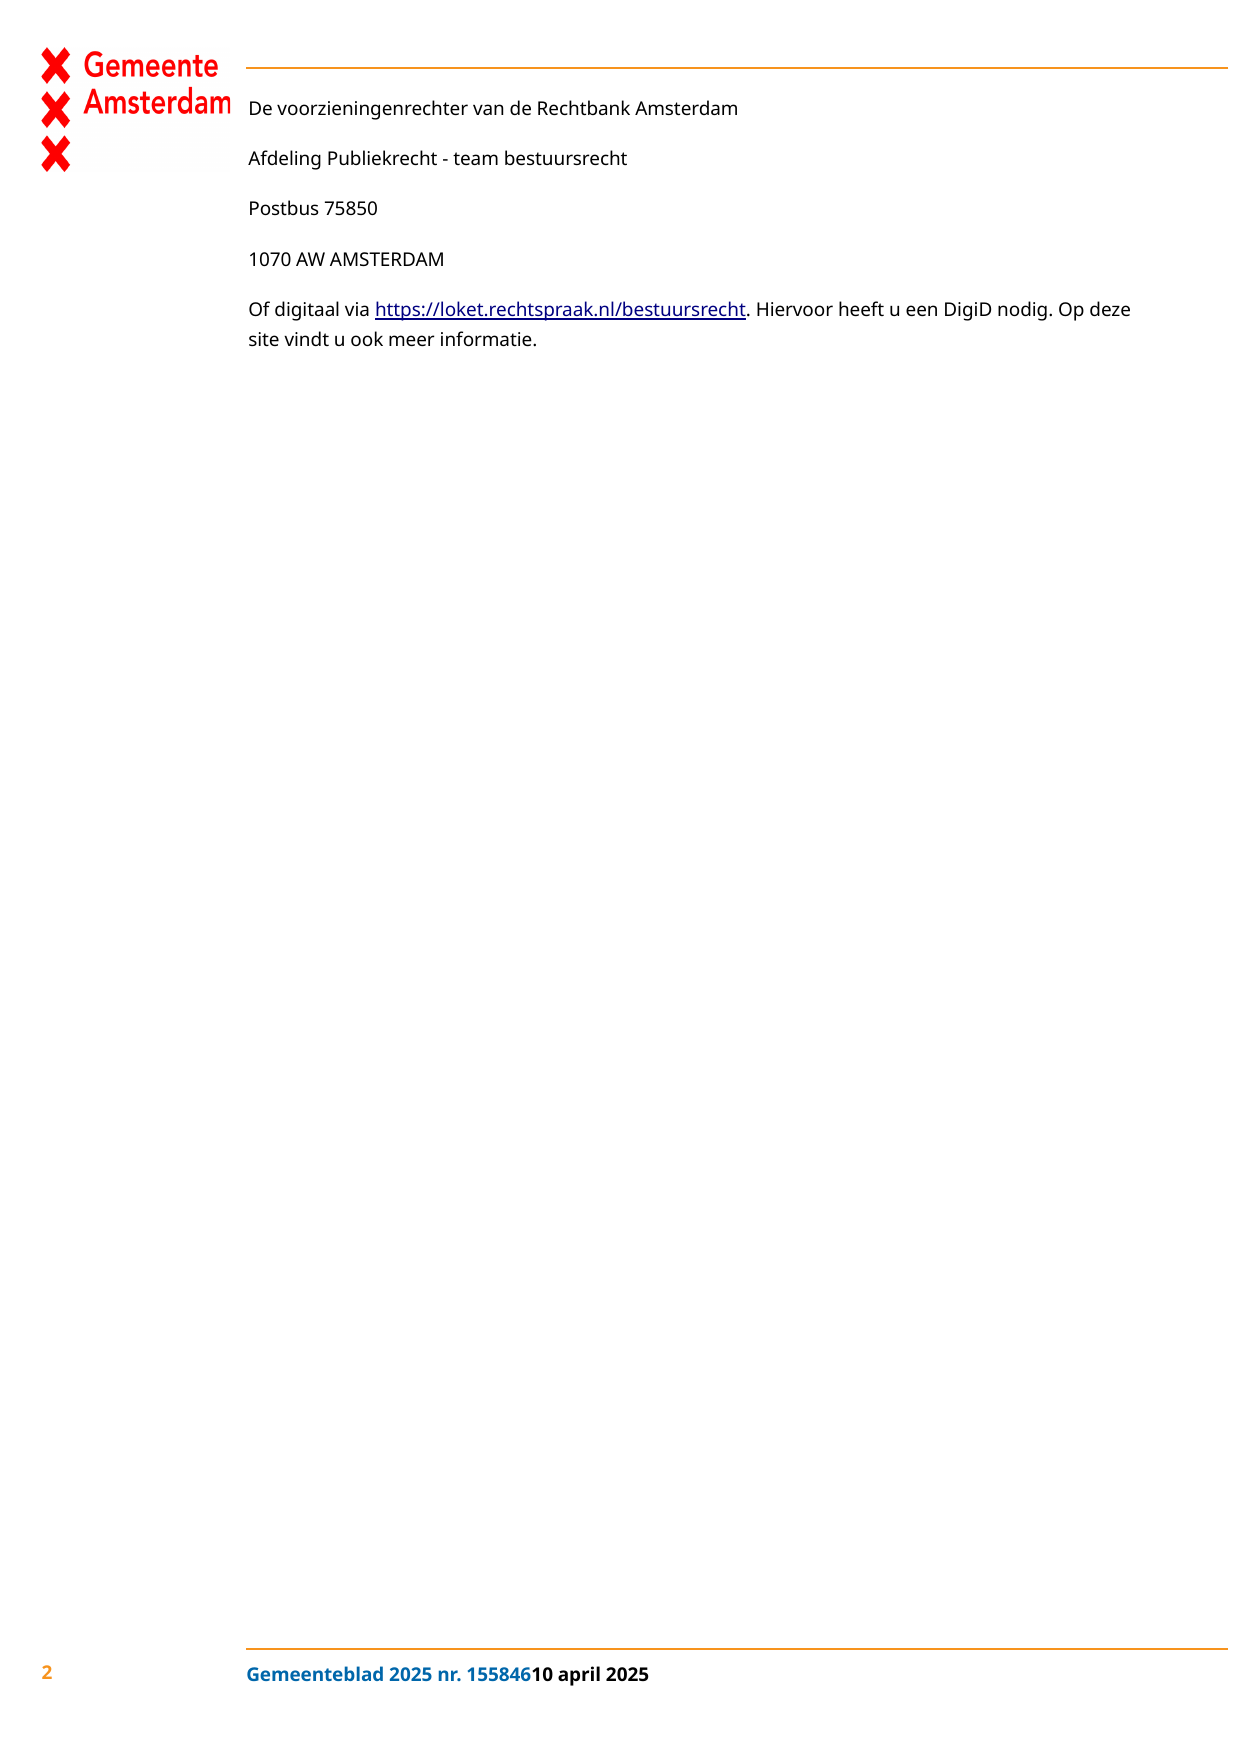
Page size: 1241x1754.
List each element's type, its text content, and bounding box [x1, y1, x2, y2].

text Of digitaal via https://loket.rechtspraak.nl/bestuursrecht. Hiervoor heeft u een DigiD nodig. Op deze site vindt u ook meer informatie. [248, 296, 1152, 352]
text 1070 AW AMSTERDAM [248, 246, 1152, 272]
text Afdeling Publiekrecht - team bestuursrecht [248, 145, 1152, 171]
text De voorzieningenrechter van de Rechtbank Amsterdam [248, 95, 1152, 121]
picture [41, 47, 231, 172]
text Postbus 75850 [248, 196, 1152, 221]
